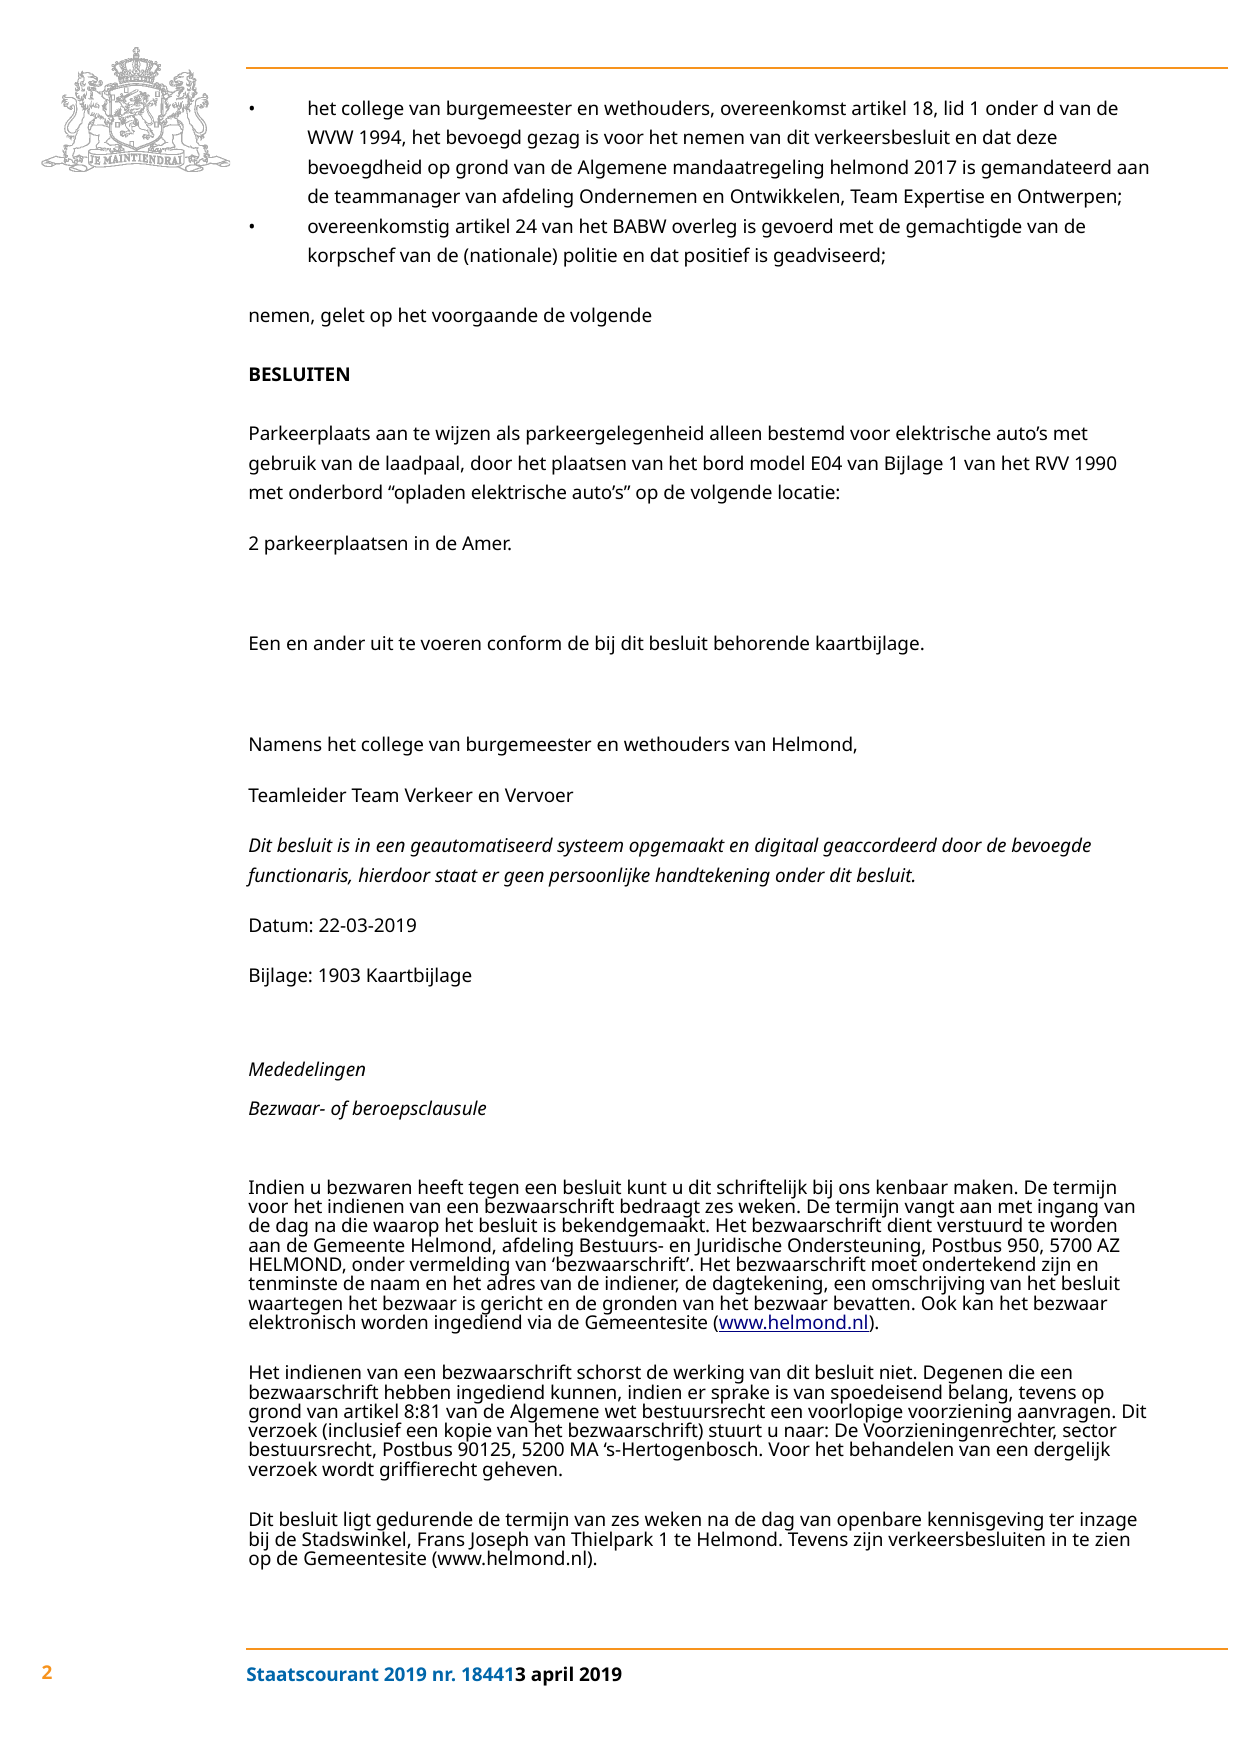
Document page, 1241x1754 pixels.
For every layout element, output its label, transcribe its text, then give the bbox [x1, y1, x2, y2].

list overeenkomstig artikel 24 van het BABW overleg is gevoerd met de gemachtigde van de korpschef van de (nationale) politie en dat positief is geadviseerd; [248, 213, 1152, 268]
text nemen, gelet op het voorgaande de volgende [248, 302, 1152, 328]
text Bezwaar- of beroepsclausule [248, 1096, 1152, 1121]
text Dit besluit is in een geautomatiseerd systeem opgemaakt en digitaal geaccordeerd door de bevoegde functionaris, hierdoor staat er geen persoonlijke handtekening onder dit besluit. [248, 832, 1152, 888]
text Een en ander uit te voeren conform de bij dit besluit behorende kaartbijlage. [248, 631, 1152, 656]
text BESLUITEN [248, 361, 1152, 387]
list het college van burgemeester en wethouders, overeenkomst artikel 18, lid 1 onder d van de WVW 1994, het bevoegd gezag is voor het nemen van dit verkeersbesluit en dat deze bevoegdheid op grond van de Algemene mandaatregeling helmond 2017 is gemandateerd aan de teammanager van afdeling Ondernemen en Ontwikkelen, Team Expertise en Ontwerpen; [248, 95, 1152, 209]
text Datum: 22-03-2019 [248, 912, 1152, 938]
text Teamleider Team Verkeer en Vervoer [248, 782, 1152, 808]
text 2 parkeerplaatsen in de Amer. [248, 530, 1152, 556]
text Het indienen van een bezwaarschrift schorst de werking van dit besluit niet. Degenen die een bezwaarschrift hebben ingediend kunnen, indien er sprake is van spoedeisend belang, tevens op grond van artikel 8:81 van de Algemene wet bestuursrecht een voorlopige voorziening aanvragen. Dit verzoek (inclusief een kopie van het bezwaarschrift) stuurt u naar: De Voorzieningenrechter, sector bestuursrecht, Postbus 90125, 5200 MA ‘s-Hertogenbosch. Voor het behandelen van een dergelijk verzoek wordt griffierecht geheven. [248, 1364, 1152, 1480]
text Dit besluit ligt gedurende de termijn van zes weken na de dag van openbare kennisgeving ter inzage bij de Stadswinkel, Frans Joseph van Thielpark 1 te Helmond. Tevens zijn verkeersbesluiten in te zien op de Gemeentesite (www.helmond.nl). [248, 1511, 1152, 1569]
text Namens het college van burgemeester en wethouders van Helmond, [248, 731, 1152, 757]
text Bijlage: 1903 Kaartbijlage [248, 963, 1152, 988]
text Indien u bezwaren heeft tegen een besluit kunt u dit schriftelijk bij ons kenbaar maken. De termijn voor het indienen van een bezwaarschrift bedraagt zes weken. De termijn vangt aan met ingang van de dag na die waarop het besluit is bekendgemaakt. Het bezwaarschrift dient verstuurd te worden aan de Gemeente Helmond, afdeling Bestuurs- en Juridische Ondersteuning, Postbus 950, 5700 AZ HELMOND, onder vermelding van ‘bezwaarschrift’. Het bezwaarschrift moet ondertekend zijn en tenminste de naam en het adres van de indiener, de dagtekening, een omschrijving van het besluit waartegen het bezwaar is gericht en de gronden van het bezwaar bevatten. Ook kan het bezwaar elektronisch worden ingediend via de Gemeentesite (www.helmond.nl). [248, 1179, 1152, 1333]
picture [41, 47, 231, 172]
text Mededelingen [248, 1056, 1152, 1082]
text Parkeerplaats aan te wijzen als parkeergelegenheid alleen bestemd voor elektrische auto’s met gebruik van de laadpaal, door het plaatsen van het bord model E04 van Bijlage 1 van het RVV 1990 met onderbord “opladen elektrische auto’s” op de volgende locatie: [248, 420, 1152, 505]
